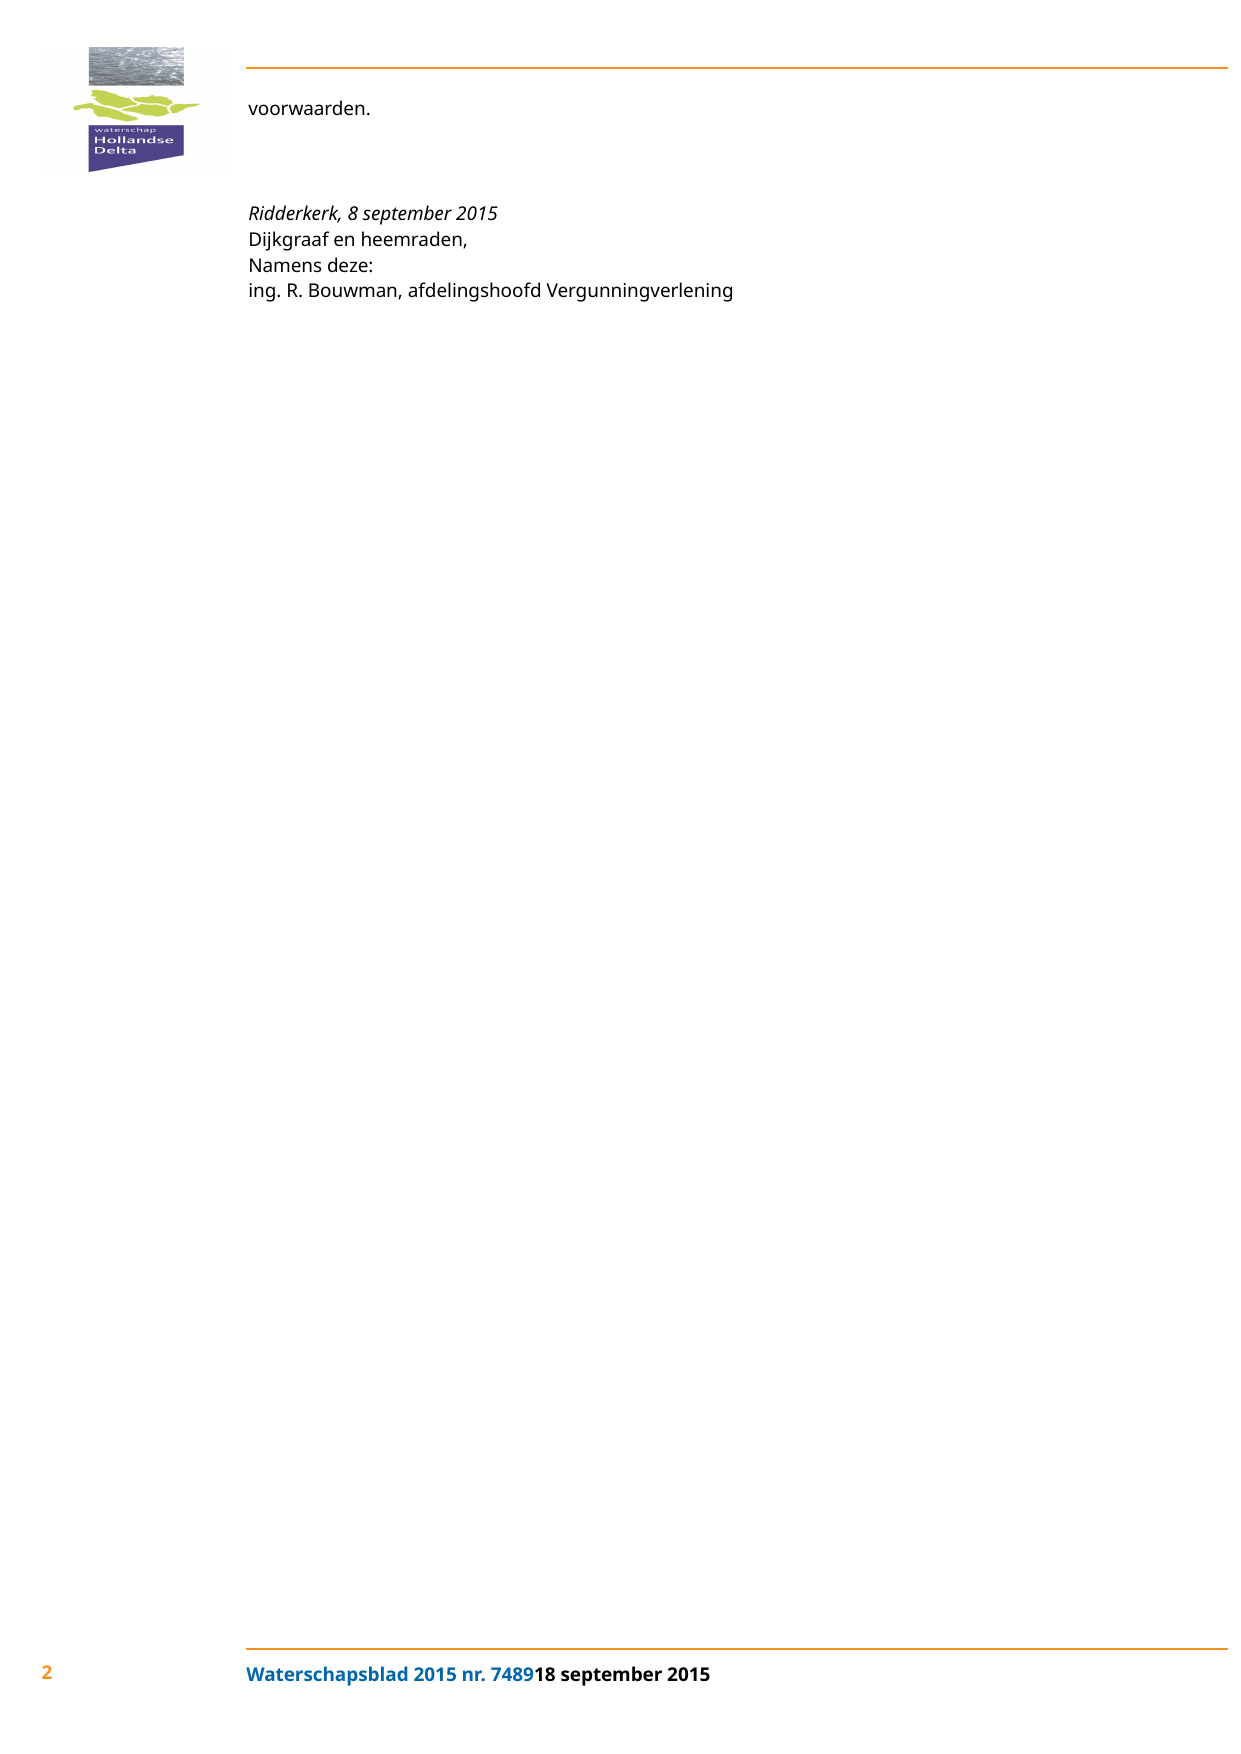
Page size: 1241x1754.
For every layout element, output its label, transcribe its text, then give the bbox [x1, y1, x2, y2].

text ing. R. Bouwman, afdelingshoofd Vergunningverlening [248, 278, 1152, 303]
text voorwaarden. [248, 95, 1152, 121]
text Ridderkerk, 8 september 2015 [248, 201, 1152, 226]
text Dijkgraaf en heemraden, [248, 226, 1152, 252]
text Namens deze: [248, 252, 1152, 278]
picture [41, 47, 231, 172]
